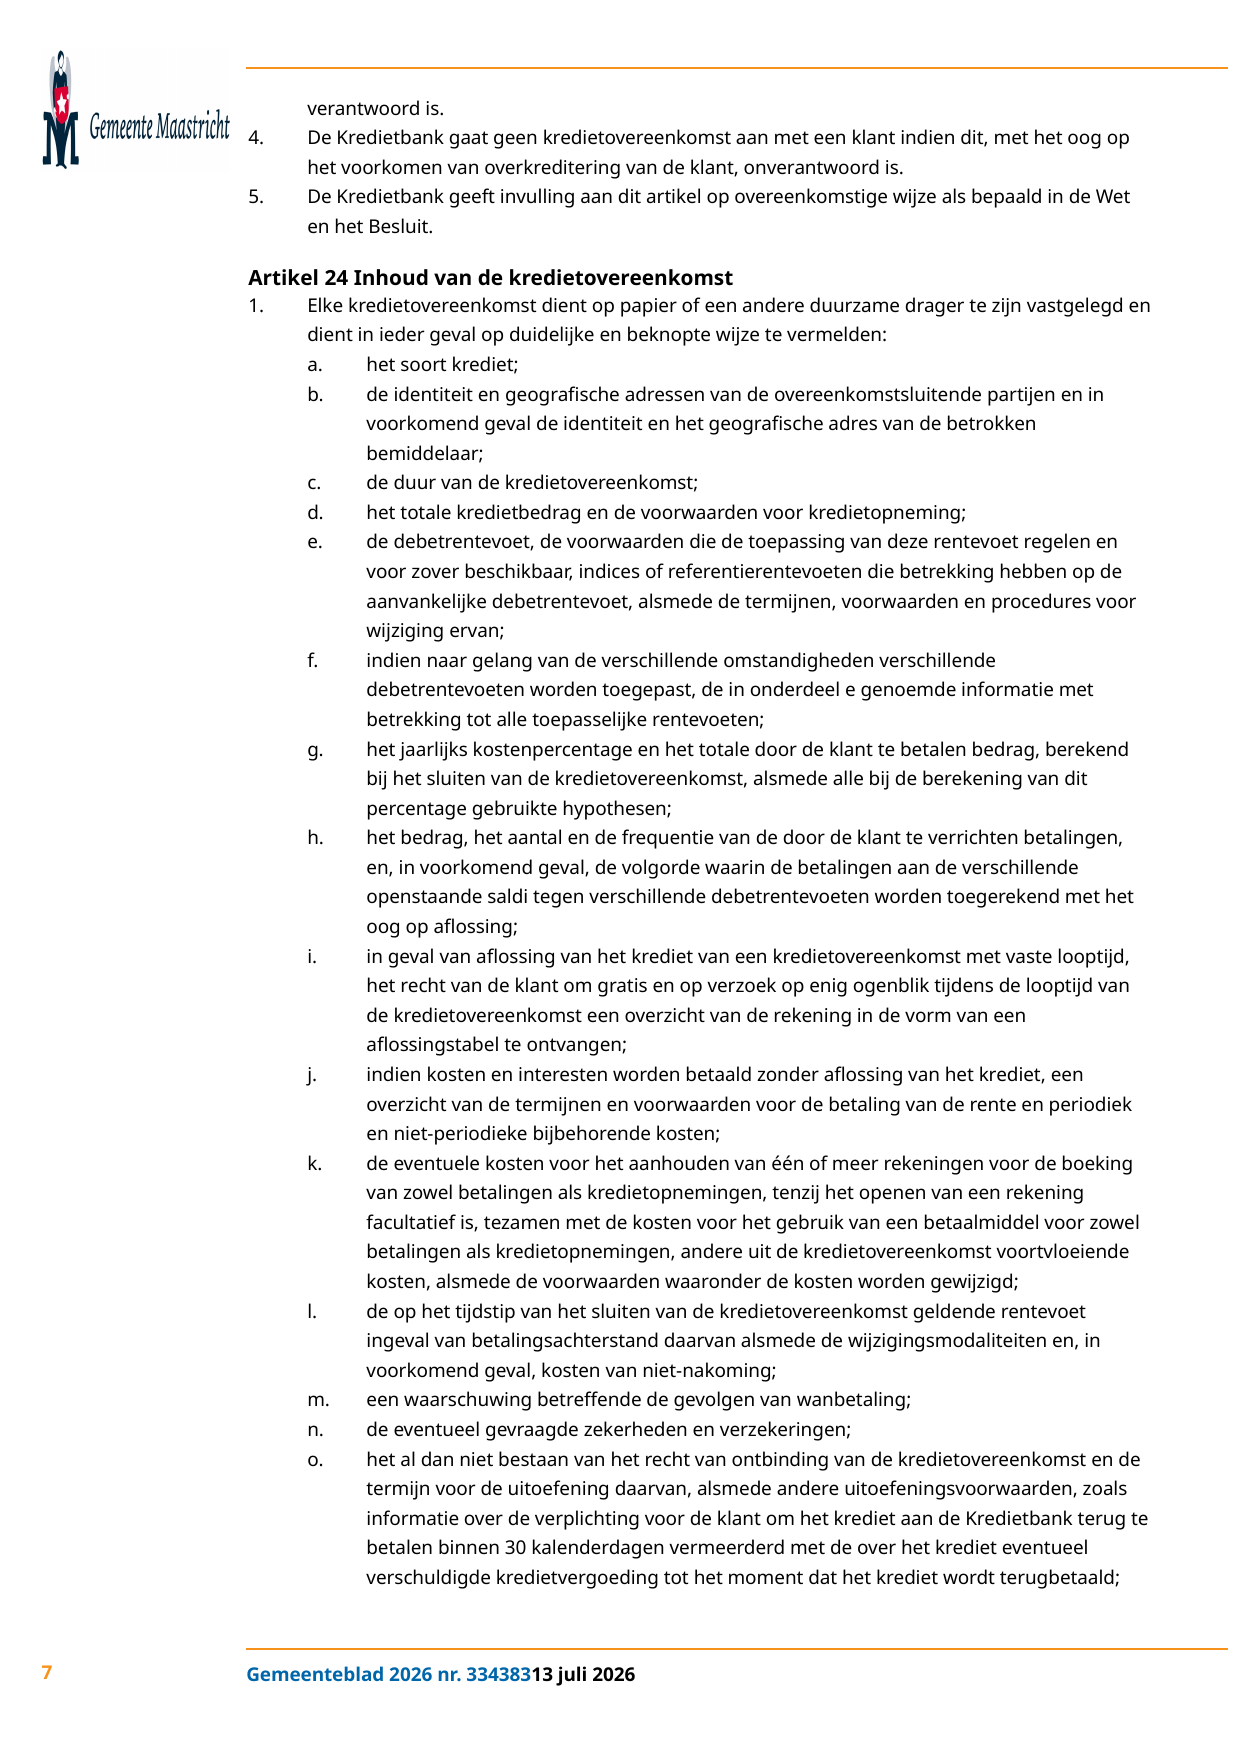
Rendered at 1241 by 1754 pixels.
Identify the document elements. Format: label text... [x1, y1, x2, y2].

list de op het tijdstip van het sluiten van de kredietovereenkomst geldende rentevoet ingeval van betalingsachterstand daarvan alsmede de wijzigingsmodaliteiten en, in voorkomend geval, kosten van niet-nakoming; [307, 1298, 1152, 1383]
list Elke kredietovereenkomst dient op papier of een andere duurzame drager te zijn vastgelegd en dient in ieder geval op duidelijke en beknopte wijze te vermelden: [248, 292, 1152, 347]
list het bedrag, het aantal en de frequentie van de door de klant te verrichten betalingen, en, in voorkomend geval, de volgorde waarin de betalingen aan de verschillende openstaande saldi tegen verschillende debetrentevoeten worden toegerekend met het oog op aflossing; [307, 824, 1152, 939]
list de duur van de kredietovereenkomst; [307, 469, 1152, 495]
list De Kredietbank geeft invulling aan dit artikel op overeenkomstige wijze als bepaald in de Wet en het Besluit. [248, 183, 1152, 239]
list indien kosten en interesten worden betaald zonder aflossing van het krediet, een overzicht van de termijnen en voorwaarden voor de betaling van de rente en periodiek en niet-periodieke bijbehorende kosten; [307, 1061, 1152, 1146]
list in geval van aflossing van het krediet van een kredietovereenkomst met vaste looptijd, het recht van de klant om gratis en op verzoek op enig ogenblik tijdens de looptijd van de kredietovereenkomst een overzicht van de rekening in de vorm van een aflossingstabel te ontvangen; [307, 943, 1152, 1057]
list De Kredietbank gaat geen kredietovereenkomst aan met een klant indien dit, met het oog op het voorkomen van overkreditering van de klant, onverantwoord is. [248, 124, 1152, 180]
picture [41, 47, 231, 172]
list de eventueel gevraagde zekerheden en verzekeringen; [307, 1416, 1152, 1442]
list het al dan niet bestaan van het recht van ontbinding van de kredietovereenkomst en de termijn voor de uitoefening daarvan, alsmede andere uitoefeningsvoorwaarden, zoals informatie over de verplichting voor de klant om het krediet aan de Kredietbank terug te betalen binnen 30 kalenderdagen vermeerderd met de over het krediet eventueel verschuldigde kredietvergoeding tot het moment dat het krediet wordt terugbetaald; [307, 1446, 1152, 1590]
list indien naar gelang van de verschillende omstandigheden verschillende debetrentevoeten worden toegepast, de in onderdeel e genoemde informatie met betrekking tot alle toepasselijke rentevoeten; [307, 647, 1152, 732]
list het soort krediet; [307, 351, 1152, 377]
list de eventuele kosten voor het aanhouden van één of meer rekeningen voor de boeking van zowel betalingen als kredietopnemingen, tenzij het openen van een rekening facultatief is, tezamen met de kosten voor het gebruik van een betaalmiddel voor zowel betalingen als kredietopnemingen, andere uit de kredietovereenkomst voortvloeiende kosten, alsmede de voorwaarden waaronder de kosten worden gewijzigd; [307, 1150, 1152, 1294]
list de identiteit en geografische adressen van de overeenkomstsluitende partijen en in voorkomend geval de identiteit en het geografische adres van de betrokken bemiddelaar; [307, 381, 1152, 466]
text Artikel 24 Inhoud van de kredietovereenkomst [248, 263, 1152, 292]
list het totale kredietbedrag en de voorwaarden voor kredietopneming; [307, 499, 1152, 525]
list het jaarlijks kostenpercentage en het totale door de klant te betalen bedrag, berekend bij het sluiten van de kredietovereenkomst, alsmede alle bij de berekening van dit percentage gebruikte hypothesen; [307, 736, 1152, 821]
list verantwoord is. [248, 95, 1152, 121]
list de debetrentevoet, de voorwaarden die de toepassing van deze rentevoet regelen en voor zover beschikbaar, indices of referentierentevoeten die betrekking hebben op de aanvankelijke debetrentevoet, alsmede de termijnen, voorwaarden en procedures voor wijziging ervan; [307, 529, 1152, 643]
list een waarschuwing betreffende de gevolgen van wanbetaling; [307, 1387, 1152, 1412]
